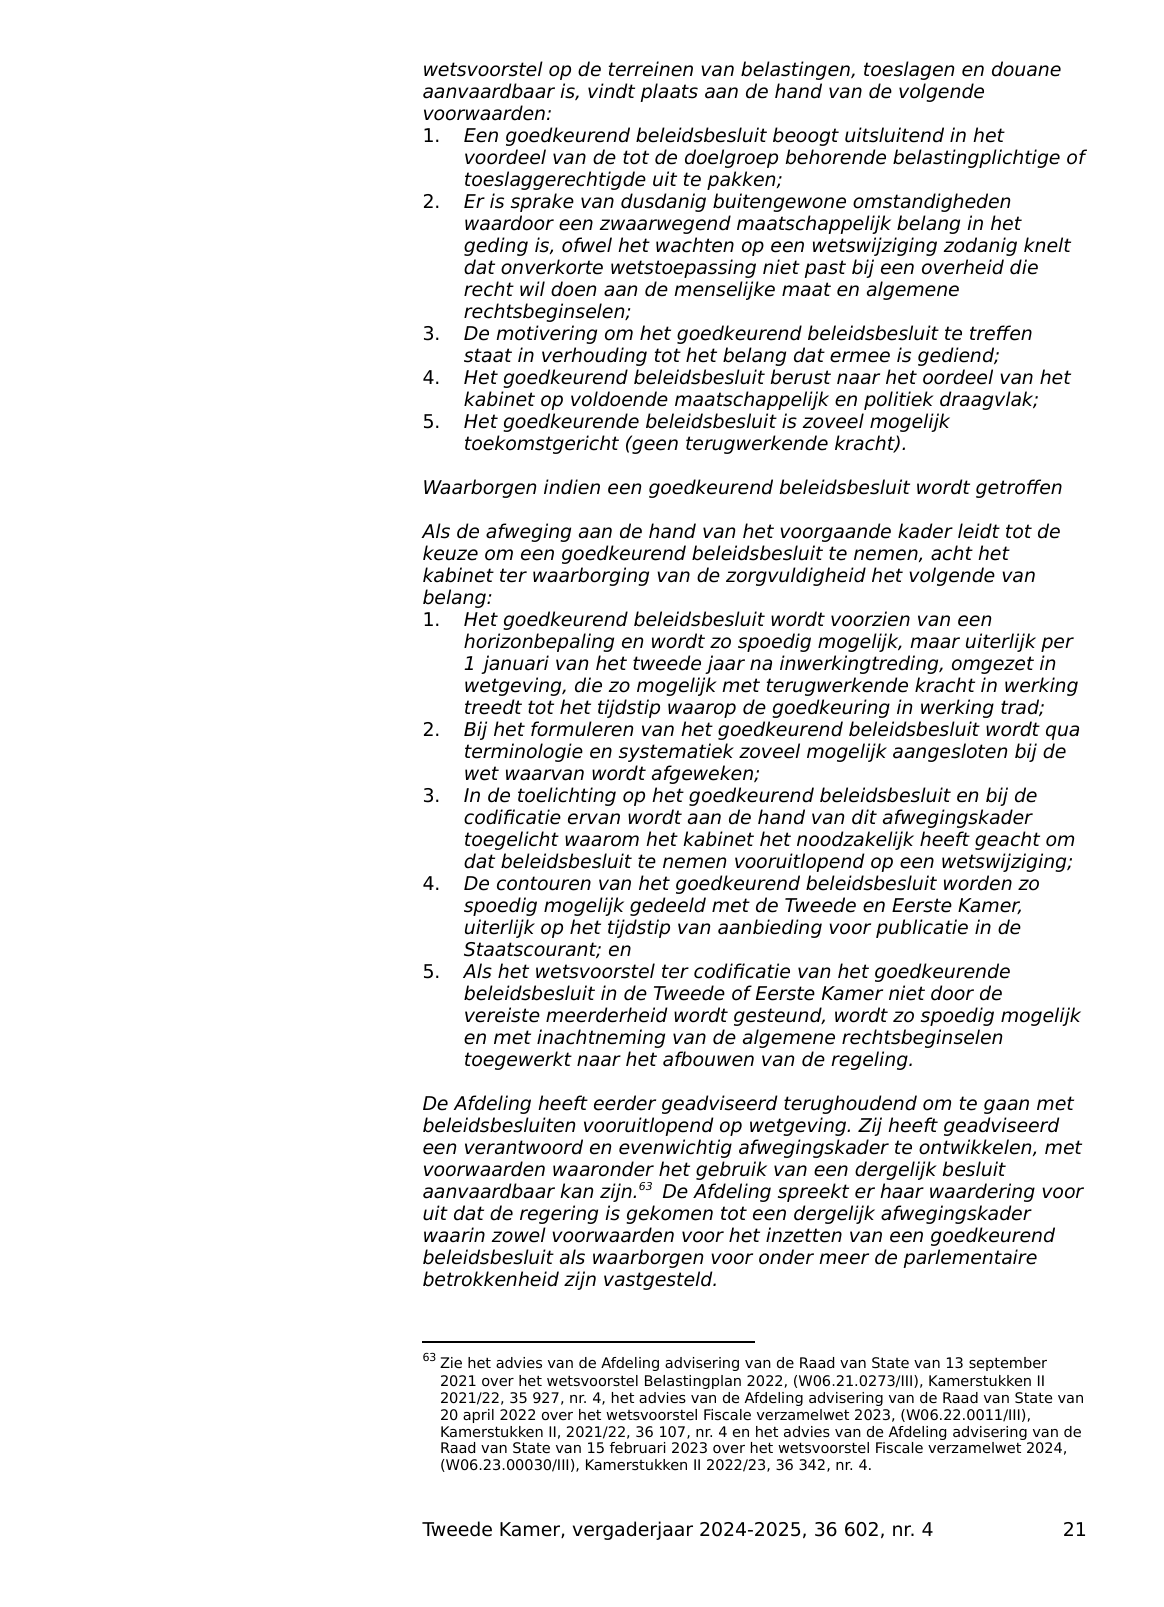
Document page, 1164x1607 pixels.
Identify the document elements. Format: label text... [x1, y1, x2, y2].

text 3. In de toelichting op het goedkeurend beleidsbesluit en bij de codificatie ervan wordt aan de hand van dit afwegingskader toegelicht waarom het kabinet het noodzakelijk heeft geacht om dat beleidsbesluit te nemen vooruitlopend op een wetswijziging; [422, 785, 1087, 873]
text 5. Als het wetsvoorstel ter codificatie van het goedkeurende beleidsbesluit in de Tweede of Eerste Kamer niet door de vereiste meerderheid wordt gesteund, wordt zo spoedig mogelijk en met inachtneming van de algemene rechtsbeginselen toegewerkt naar het afbouwen van de regeling. [422, 961, 1087, 1071]
text 5. Het goedkeurende beleidsbesluit is zoveel mogelijk toekomstgericht (geen terugwerkende kracht). [422, 411, 1087, 455]
text 2. Bij het formuleren van het goedkeurend beleidsbesluit wordt qua terminologie en systematiek zoveel mogelijk aangesloten bij de wet waarvan wordt afgeweken; [422, 719, 1087, 785]
subtitle Waarborgen indien een goedkeurend beleidsbesluit wordt getroffen [422, 477, 1087, 499]
text wetsvoorstel op de terreinen van belastingen, toeslagen en douane aanvaardbaar is, vindt plaats aan de hand van de volgende voorwaarden: [422, 59, 1087, 125]
text Zie het advies van de Afdeling advisering van de Raad van State van 13 september 2021 over het wetsvoorstel Belastingplan 2022, (W06.21.0273/III), Kamerstukken II 2021/22, 35 927, nr. 4, het advies van de Afdeling advisering van de Raad van State van 20 april 2022 over het wetsvoorstel Fiscale verzamelwet 2023, (W06.22.0011/III), Kamerstukken II, 2021/22, 36 107, nr. 4 en het advies van de Afdeling advisering van de Raad van State van 15 februari 2023 over het wetsvoorstel Fiscale verzamelwet 2024, (W06.23.00030/III), Kamerstukken II 2022/23, 36 342, nr. 4. [422, 1351, 1087, 1474]
text 2. Er is sprake van dusdanig buitengewone omstandigheden waardoor een zwaarwegend maatschappelijk belang in het geding is, ofwel het wachten op een wetswijziging zodanig knelt dat onverkorte wetstoepassing niet past bij een overheid die recht wil doen aan de menselijke maat en algemene rechtsbeginselen; [422, 191, 1087, 323]
text 4. De contouren van het goedkeurend beleidsbesluit worden zo spoedig mogelijk gedeeld met de Tweede en Eerste Kamer, uiterlijk op het tijdstip van aanbieding voor publicatie in de Staatscourant; en [422, 873, 1087, 961]
text Als de afweging aan de hand van het voorgaande kader leidt tot de keuze om een goedkeurend beleidsbesluit te nemen, acht het kabinet ter waarborging van de zorgvuldigheid het volgende van belang: [422, 521, 1087, 609]
text 4. Het goedkeurend beleidsbesluit berust naar het oordeel van het kabinet op voldoende maatschappelijk en politiek draagvlak; [422, 367, 1087, 411]
text 1. Het goedkeurend beleidsbesluit wordt voorzien van een horizonbepaling en wordt zo spoedig mogelijk, maar uiterlijk per 1 januari van het tweede jaar na inwerkingtreding, omgezet in wetgeving, die zo mogelijk met terugwerkende kracht in werking treedt tot het tijdstip waarop de goedkeuring in werking trad; [422, 609, 1087, 719]
text 1. Een goedkeurend beleidsbesluit beoogt uitsluitend in het voordeel van de tot de doelgroep behorende belastingplichtige of toeslaggerechtigde uit te pakken; [422, 125, 1087, 191]
text De Afdeling heeft eerder geadviseerd terughoudend om te gaan met beleidsbesluiten vooruitlopend op wetgeving. Zij heeft geadviseerd een verantwoord en evenwichtig afwegingskader te ontwikkelen, met voorwaarden waaronder het gebruik van een dergelijk besluit aanvaardbaar kan zijn. De Afdeling spreekt er haar waardering voor uit dat de regering is gekomen tot een dergelijk afwegingskader waarin zowel voorwaarden voor het inzetten van een goedkeurend beleidsbesluit als waarborgen voor onder meer de parlementaire betrokkenheid zijn vastgesteld. [422, 1093, 1087, 1291]
text 3. De motivering om het goedkeurend beleidsbesluit te treffen staat in verhouding tot het belang dat ermee is gediend; [422, 323, 1087, 367]
